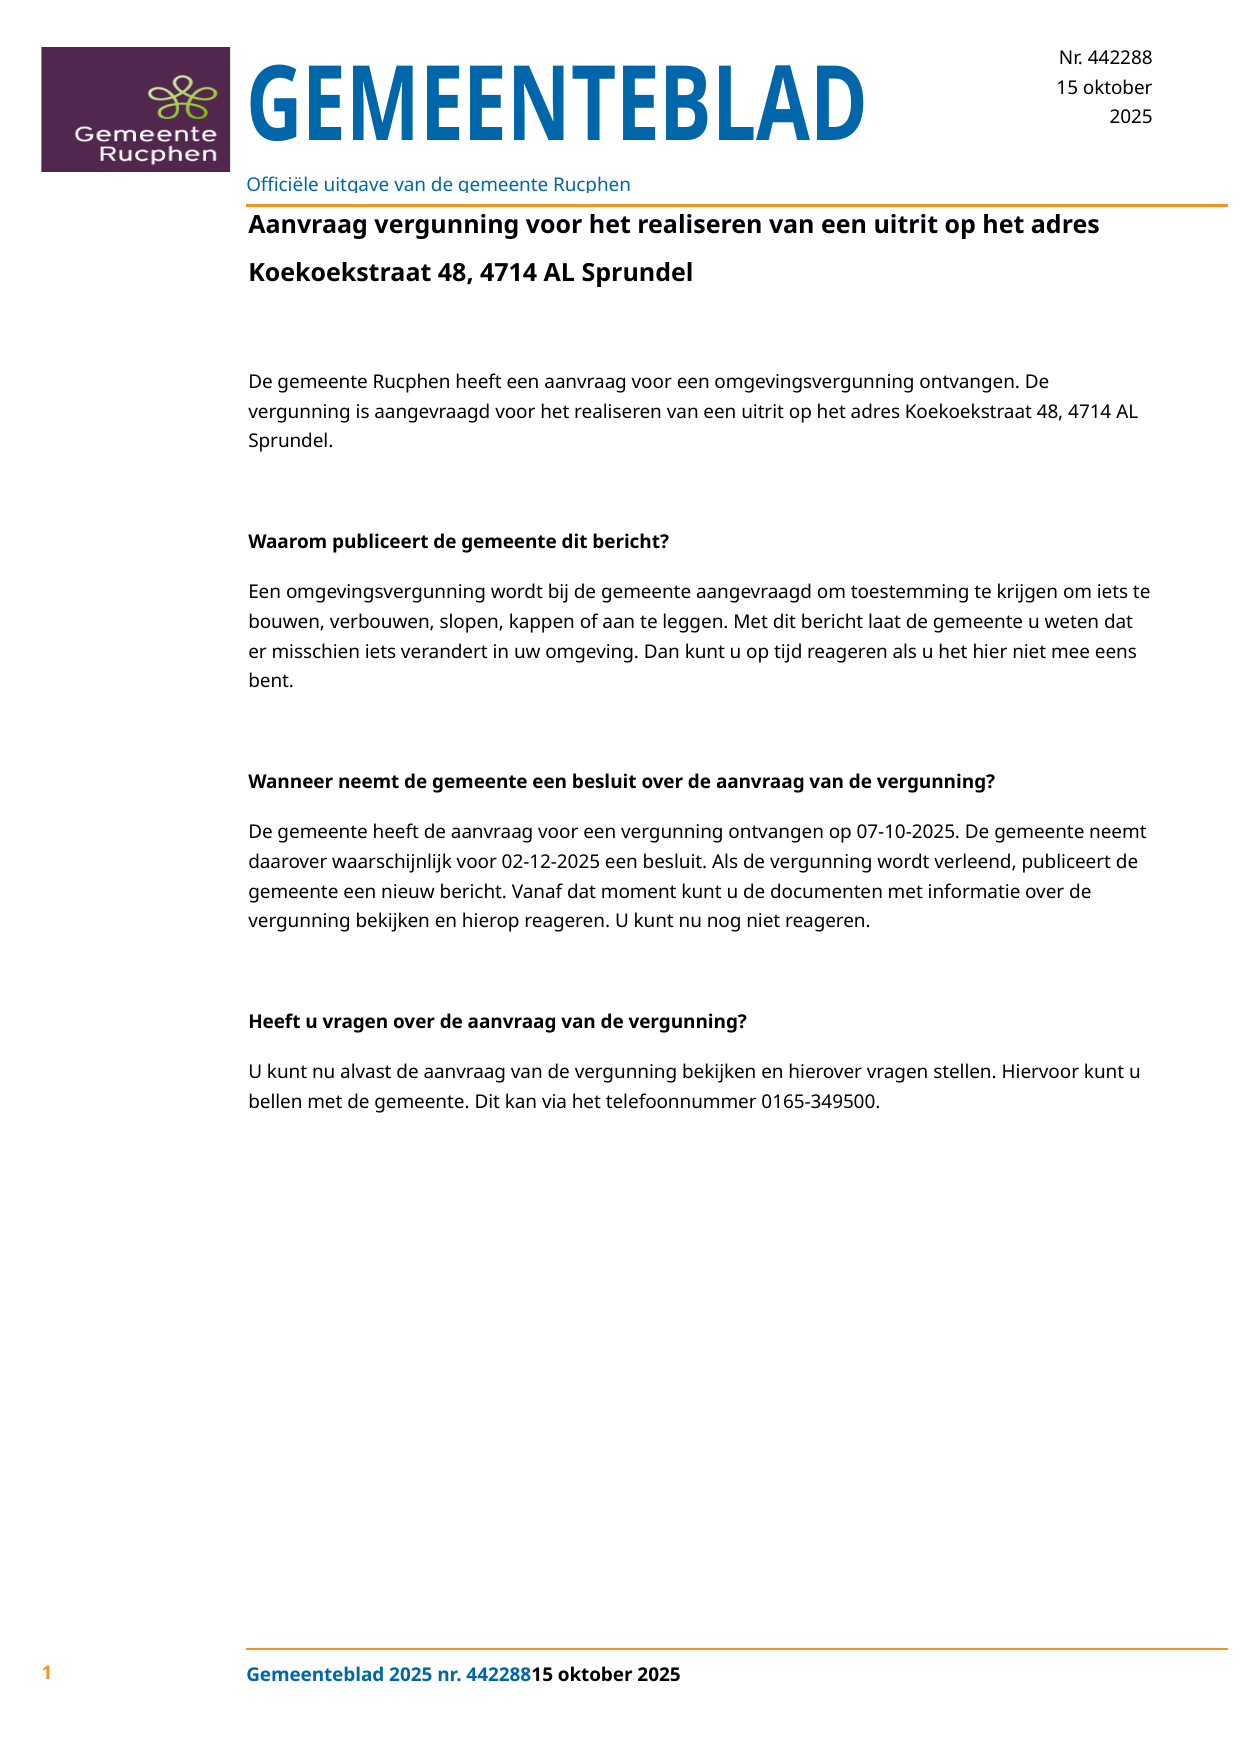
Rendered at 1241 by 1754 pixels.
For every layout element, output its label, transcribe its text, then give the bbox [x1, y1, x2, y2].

text U kunt nu alvast de aanvraag van de vergunning bekijken en hierover vragen stellen. Hiervoor kunt u bellen met de gemeente. Dit kan via het telefoonnummer 0165-349500. [248, 1059, 1152, 1114]
text De gemeente Rucphen heeft een aanvraag voor een omgevingsvergunning ontvangen. De vergunning is aangevraagd voor het realiseren van een uitrit op het adres Koekoekstraat 48, 4714 AL Sprundel. [248, 368, 1152, 453]
text De gemeente heeft de aanvraag voor een vergunning ontvangen op 07-10-2025. De gemeente neemt daarover waarschijnlijk voor 02-12-2025 een besluit. Als de vergunning wordt verleend, publiceert de gemeente een nieuw bericht. Vanaf dat moment kunt u de documenten met informatie over de vergunning bekijken en hierop reageren. U kunt nu nog niet reageren. [248, 819, 1152, 933]
text Aanvraag vergunning voor het realiseren van een uitrit op het adres Koekoekstraat 48, 4714 AL Sprundel [248, 207, 1152, 288]
text Heeft u vragen over de aanvraag van de vergunning? [248, 1008, 1152, 1034]
text Wanneer neemt de gemeente een besluit over de aanvraag van de vergunning? [248, 768, 1152, 794]
picture [41, 47, 231, 172]
text Een omgevingsvergunning wordt bij de gemeente aangevraagd om toestemming te krijgen om iets te bouwen, verbouwen, slopen, kappen of aan te leggen. Met dit bericht laat de gemeente u weten dat er misschien iets verandert in uw omgeving. Dan kunt u op tijd reageren als u het hier niet mee eens bent. [248, 579, 1152, 693]
text Waarom publiceert de gemeente dit bericht? [248, 528, 1152, 554]
